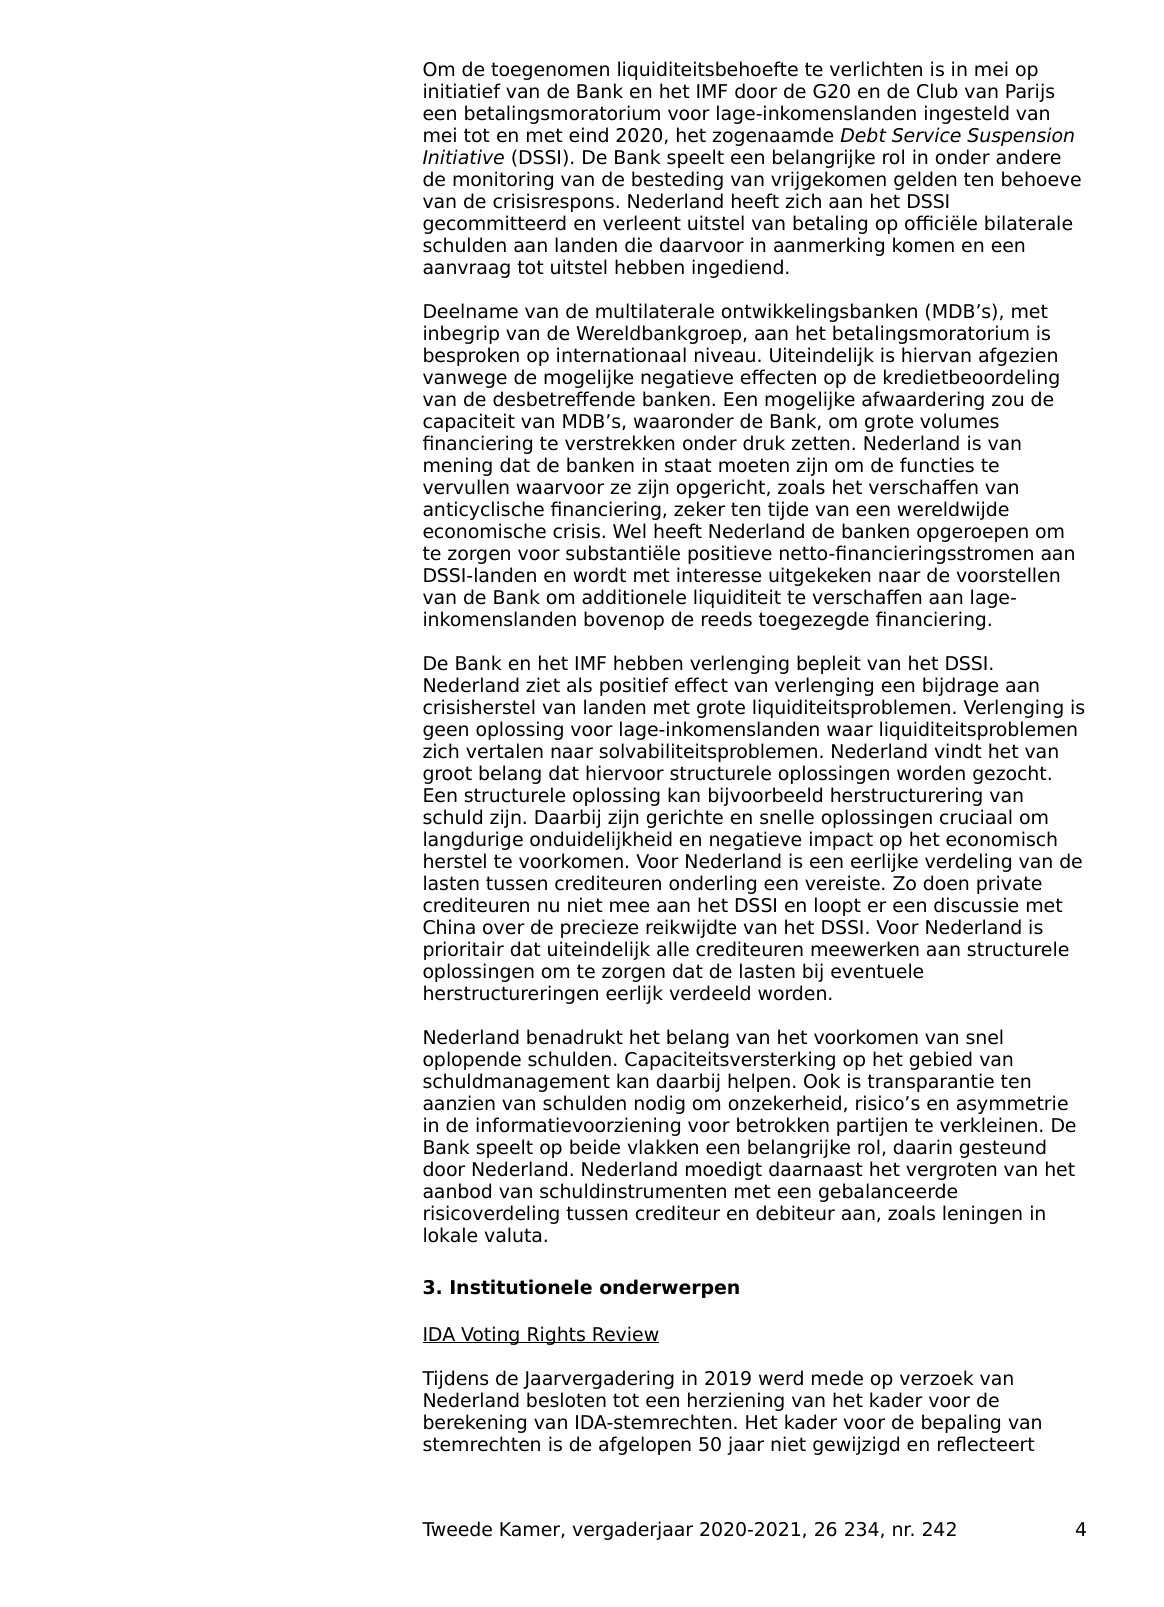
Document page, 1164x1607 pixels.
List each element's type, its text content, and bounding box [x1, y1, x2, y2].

text De Bank en het IMF hebben verlenging bepleit van het DSSI. Nederland ziet als positief effect van verlenging een bijdrage aan crisisherstel van landen met grote liquiditeitsproblemen. Verlenging is geen oplossing voor lage-inkomenslanden waar liquiditeitsproblemen zich vertalen naar solvabiliteitsproblemen. Nederland vindt het van groot belang dat hiervoor structurele oplossingen worden gezocht. Een structurele oplossing kan bijvoorbeeld herstructurering van schuld zijn. Daarbij zijn gerichte en snelle oplossingen cruciaal om langdurige onduidelijkheid en negatieve impact op het economisch herstel te voorkomen. Voor Nederland is een eerlijke verdeling van de lasten tussen crediteuren onderling een vereiste. Zo doen private crediteuren nu niet mee aan het DSSI en loopt er een discussie met China over de precieze reikwijdte van het DSSI. Voor Nederland is prioritair dat uiteindelijk alle crediteuren meewerken aan structurele oplossingen om te zorgen dat de lasten bij eventuele herstructureringen eerlijk verdeeld worden. [422, 653, 1087, 1004]
text Deelname van de multilaterale ontwikkelingsbanken (MDB’s), met inbegrip van de Wereldbankgroep, aan het betalingsmoratorium is besproken op internationaal niveau. Uiteindelijk is hiervan afgezien vanwege de mogelijke negatieve effecten op de kredietbeoordeling van de desbetreffende banken. Een mogelijke afwaardering zou de capaciteit van MDB’s, waaronder de Bank, om grote volumes financiering te verstrekken onder druk zetten. Nederland is van mening dat de banken in staat moeten zijn om de functies te vervullen waarvoor ze zijn opgericht, zoals het verschaffen van anticyclische financiering, zeker ten tijde van een wereldwijde economische crisis. Wel heeft Nederland de banken opgeroepen om te zorgen voor substantiële positieve netto-financieringsstromen aan DSSI-landen en wordt met interesse uitgekeken naar de voorstellen van de Bank om additionele liquiditeit te verschaffen aan lage-inkomenslanden bovenop de reeds toegezegde financiering. [422, 301, 1087, 631]
text Nederland benadrukt het belang van het voorkomen van snel oplopende schulden. Capaciteitsversterking op het gebied van schuldmanagement kan daarbij helpen. Ook is transparantie ten aanzien van schulden nodig om onzekerheid, risico’s en asymmetrie in de informatievoorziening voor betrokken partijen te verkleinen. De Bank speelt op beide vlakken een belangrijke rol, daarin gesteund door Nederland. Nederland moedigt daarnaast het vergroten van het aanbod van schuldinstrumenten met een gebalanceerde risicoverdeling tussen crediteur en debiteur aan, zoals leningen in lokale valuta. [422, 1027, 1087, 1247]
subtitle 3. Institutionele onderwerpen [422, 1277, 1087, 1298]
subtitle IDA Voting Rights Review [422, 1323, 1087, 1346]
text Tijdens de Jaarvergadering in 2019 werd mede op verzoek van Nederland besloten tot een herziening van het kader voor de berekening van IDA-stemrechten. Het kader voor de bepaling van stemrechten is de afgelopen 50 jaar niet gewijzigd en reflecteert [422, 1368, 1087, 1456]
text Om de toegenomen liquiditeitsbehoefte te verlichten is in mei op initiatief van de Bank en het IMF door de G20 en de Club van Parijs een betalingsmoratorium voor lage-inkomenslanden ingesteld van mei tot en met eind 2020, het zogenaamde Debt Service Suspension Initiative (DSSI). De Bank speelt een belangrijke rol in onder andere de monitoring van de besteding van vrijgekomen gelden ten behoeve van de crisisrespons. Nederland heeft zich aan het DSSI gecommitteerd en verleent uitstel van betaling op officiële bilaterale schulden aan landen die daarvoor in aanmerking komen en een aanvraag tot uitstel hebben ingediend. [422, 59, 1087, 279]
